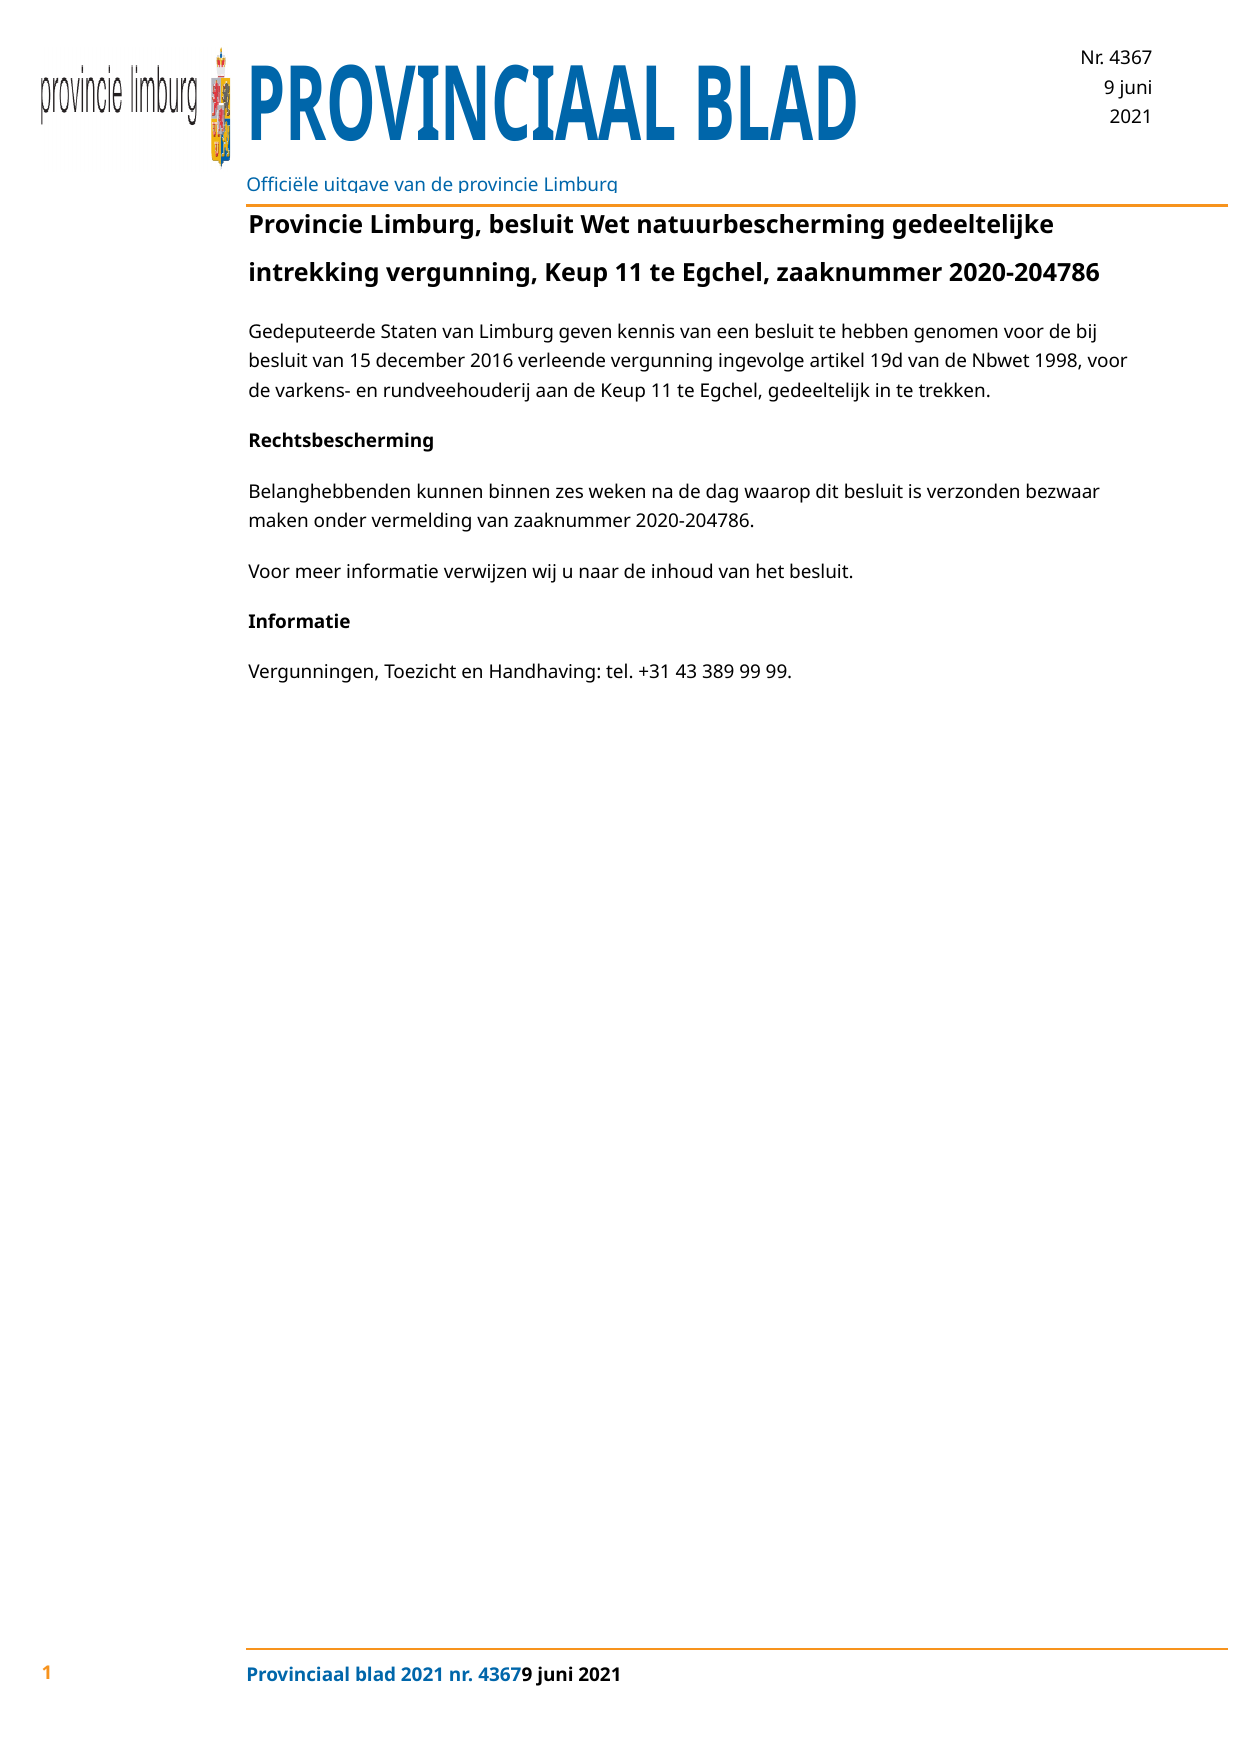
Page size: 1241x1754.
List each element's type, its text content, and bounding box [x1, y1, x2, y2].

text Vergunningen, Toezicht en Handhaving: tel. +31 43 389 99 99. [248, 659, 1152, 684]
text Rechtsbescherming [248, 427, 1152, 453]
text Provincie Limburg, besluit Wet natuurbescherming gedeeltelijke intrekking vergunning, Keup 11 te Egchel, zaaknummer 2020-204786 [248, 207, 1152, 288]
text Gedeputeerde Staten van Limburg geven kennis van een besluit te hebben genomen voor de bij besluit van 15 december 2016 verleende vergunning ingevolge artikel 19d van de Nbwet 1998, voor de varkens- en rundveehouderij aan de Keup 11 te Egchel, gedeeltelijk in te trekken. [248, 318, 1152, 403]
picture [41, 47, 231, 172]
text Belanghebbenden kunnen binnen zes weken na de dag waarop dit besluit is verzonden bezwaar maken onder vermelding van zaaknummer 2020-204786. [248, 478, 1152, 533]
text Voor meer informatie verwijzen wij u naar de inhoud van het besluit. [248, 558, 1152, 584]
text Informatie [248, 608, 1152, 634]
